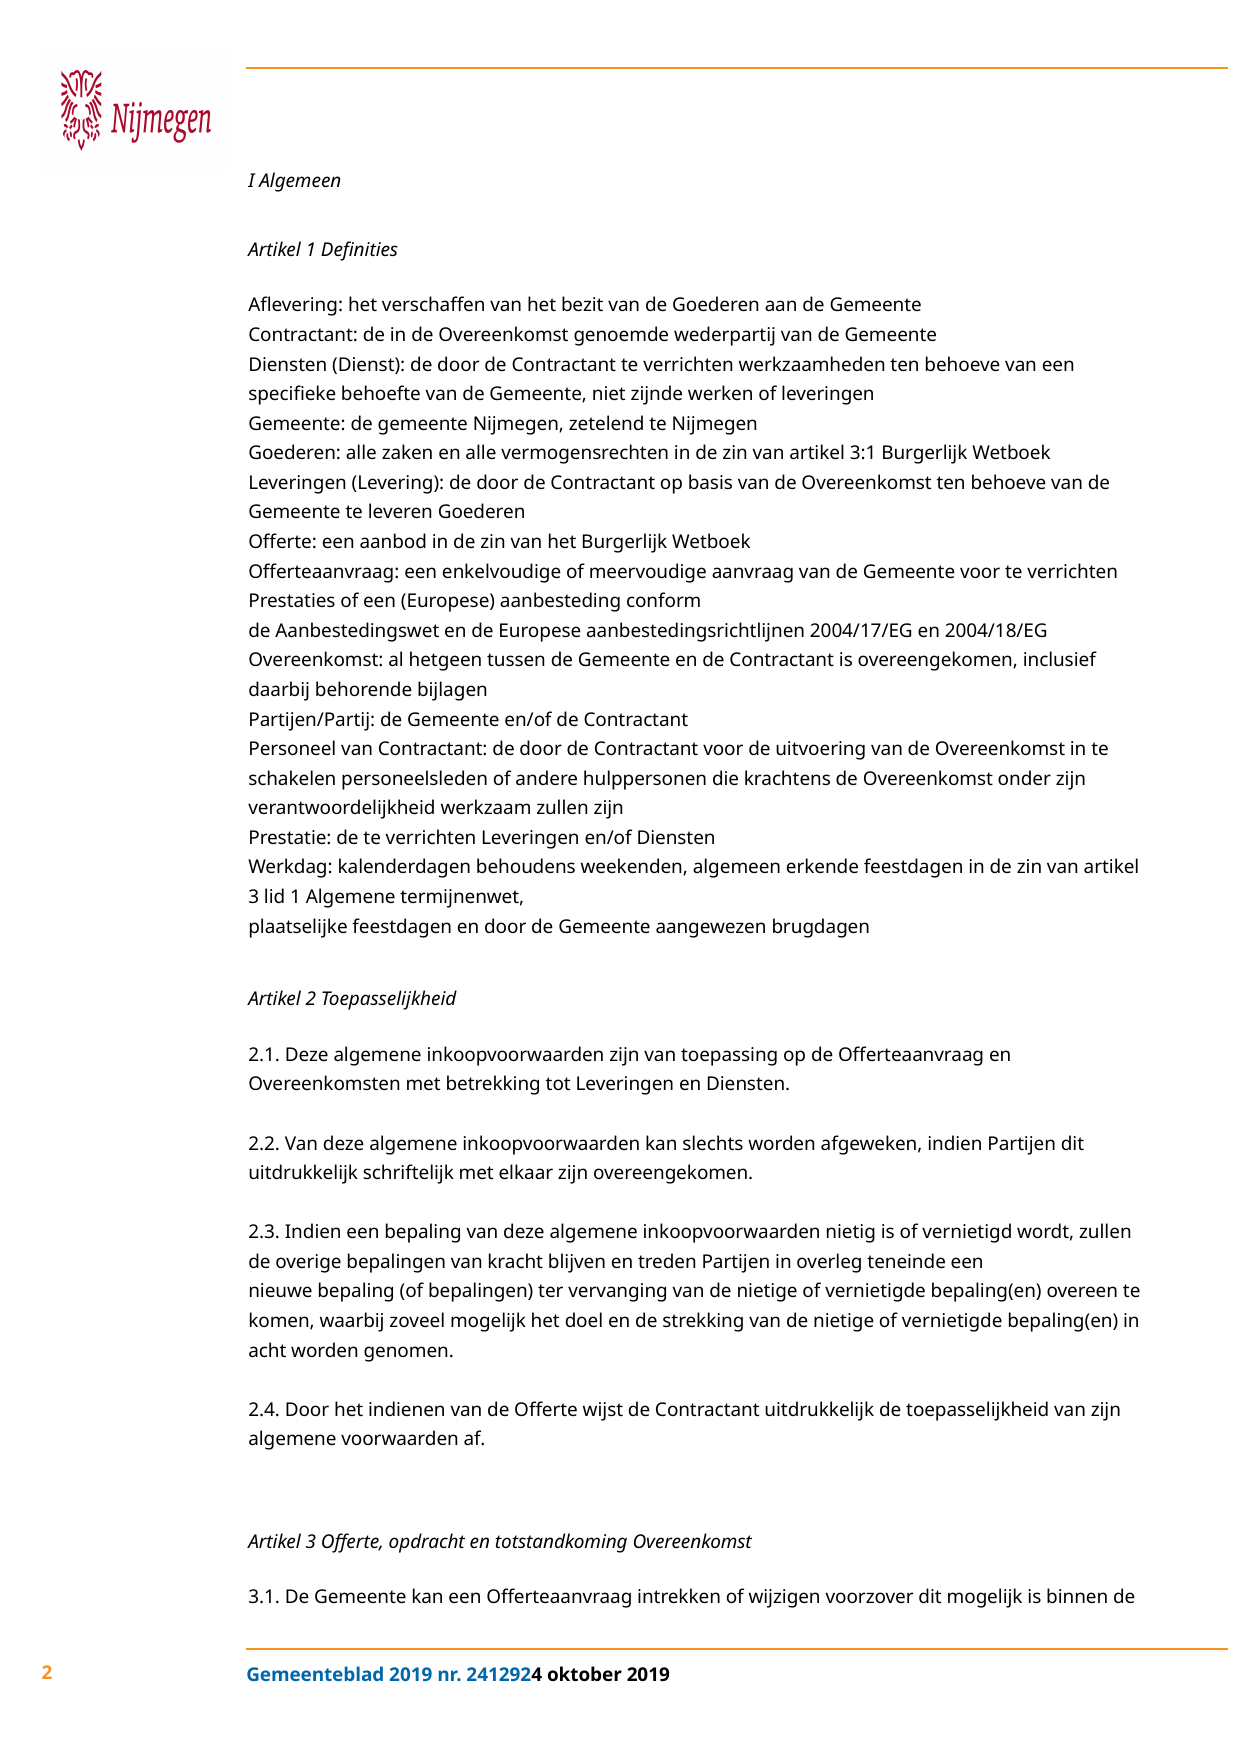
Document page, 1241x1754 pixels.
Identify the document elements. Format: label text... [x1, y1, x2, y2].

text Artikel 3 Offerte, opdracht en totstandkoming Overeenkomst [248, 1528, 1152, 1553]
text 2.2. Van deze algemene inkoopvoorwaarden kan slechts worden afgeweken, indien Partijen dit uitdrukkelijk schriftelijk met elkaar zijn overeengekomen. [248, 1130, 1152, 1185]
text 3.1. De Gemeente kan een Offerteaanvraag intrekken of wijzigen voorzover dit mogelijk is binnen de [248, 1583, 1152, 1609]
text Werkdag: kalenderdagen behoudens weekenden, algemeen erkende feestdagen in de zin van artikel 3 lid 1 Algemene termijnenwet, [248, 854, 1152, 909]
text Partijen/Partij: de Gemeente en/of de Contractant [248, 706, 1152, 732]
text Artikel 1 Definities [248, 236, 1152, 262]
text Goederen: alle zaken en alle vermogensrechten in de zin van artikel 3:1 Burgerlijk Wetboek [248, 439, 1152, 465]
text Artikel 2 Toepasselijkheid [248, 986, 1152, 1011]
text 2.3. Indien een bepaling van deze algemene inkoopvoorwaarden nietig is of vernietigd wordt, zullen de overige bepalingen van kracht blijven en treden Partijen in overleg teneinde een [248, 1218, 1152, 1274]
text Leveringen (Levering): de door de Contractant op basis van de Overeenkomst ten behoeve van de Gemeente te leveren Goederen [248, 469, 1152, 524]
text I Algemeen [248, 167, 1152, 193]
text 2.1. Deze algemene inkoopvoorwaarden zijn van toepassing op de Offerteaanvraag en Overeenkomsten met betrekking tot Leveringen en Diensten. [248, 1041, 1152, 1096]
text de Aanbestedingswet en de Europese aanbestedingsrichtlijnen 2004/17/EG en 2004/18/EG [248, 617, 1152, 643]
text Prestatie: de te verrichten Leveringen en/of Diensten [248, 824, 1152, 850]
text 2.4. Door het indienen van de Offerte wijst de Contractant uitdrukkelijk de toepasselijkheid van zijn algemene voorwaarden af. [248, 1396, 1152, 1451]
text Overeenkomst: al hetgeen tussen de Gemeente en de Contractant is overeengekomen, inclusief daarbij behorende bijlagen [248, 647, 1152, 702]
text Offerteaanvraag: een enkelvoudige of meervoudige aanvraag van de Gemeente voor te verrichten Prestaties of een (Europese) aanbesteding conform [248, 558, 1152, 613]
text Aflevering: het verschaffen van het bezit van de Goederen aan de Gemeente [248, 292, 1152, 317]
text plaatselijke feestdagen en door de Gemeente aangewezen brugdagen [248, 913, 1152, 939]
picture [41, 47, 231, 172]
text Gemeente: de gemeente Nijmegen, zetelend te Nijmegen [248, 410, 1152, 436]
text Diensten (Dienst): de door de Contractant te verrichten werkzaamheden ten behoeve van een specifieke behoefte van de Gemeente, niet zijnde werken of leveringen [248, 351, 1152, 406]
text nieuwe bepaling (of bepalingen) ter vervanging van de nietige of vernietigde bepaling(en) overeen te komen, waarbij zoveel mogelijk het doel en de strekking van de nietige of vernietigde bepaling(en) in acht worden genomen. [248, 1278, 1152, 1362]
text Offerte: een aanbod in de zin van het Burgerlijk Wetboek [248, 528, 1152, 554]
text Contractant: de in de Overeenkomst genoemde wederpartij van de Gemeente [248, 321, 1152, 347]
text Personeel van Contractant: de door de Contractant voor de uitvoering van de Overeenkomst in te schakelen personeelsleden of andere hulppersonen die krachtens de Overeenkomst onder zijn verantwoordelijkheid werkzaam zullen zijn [248, 735, 1152, 820]
